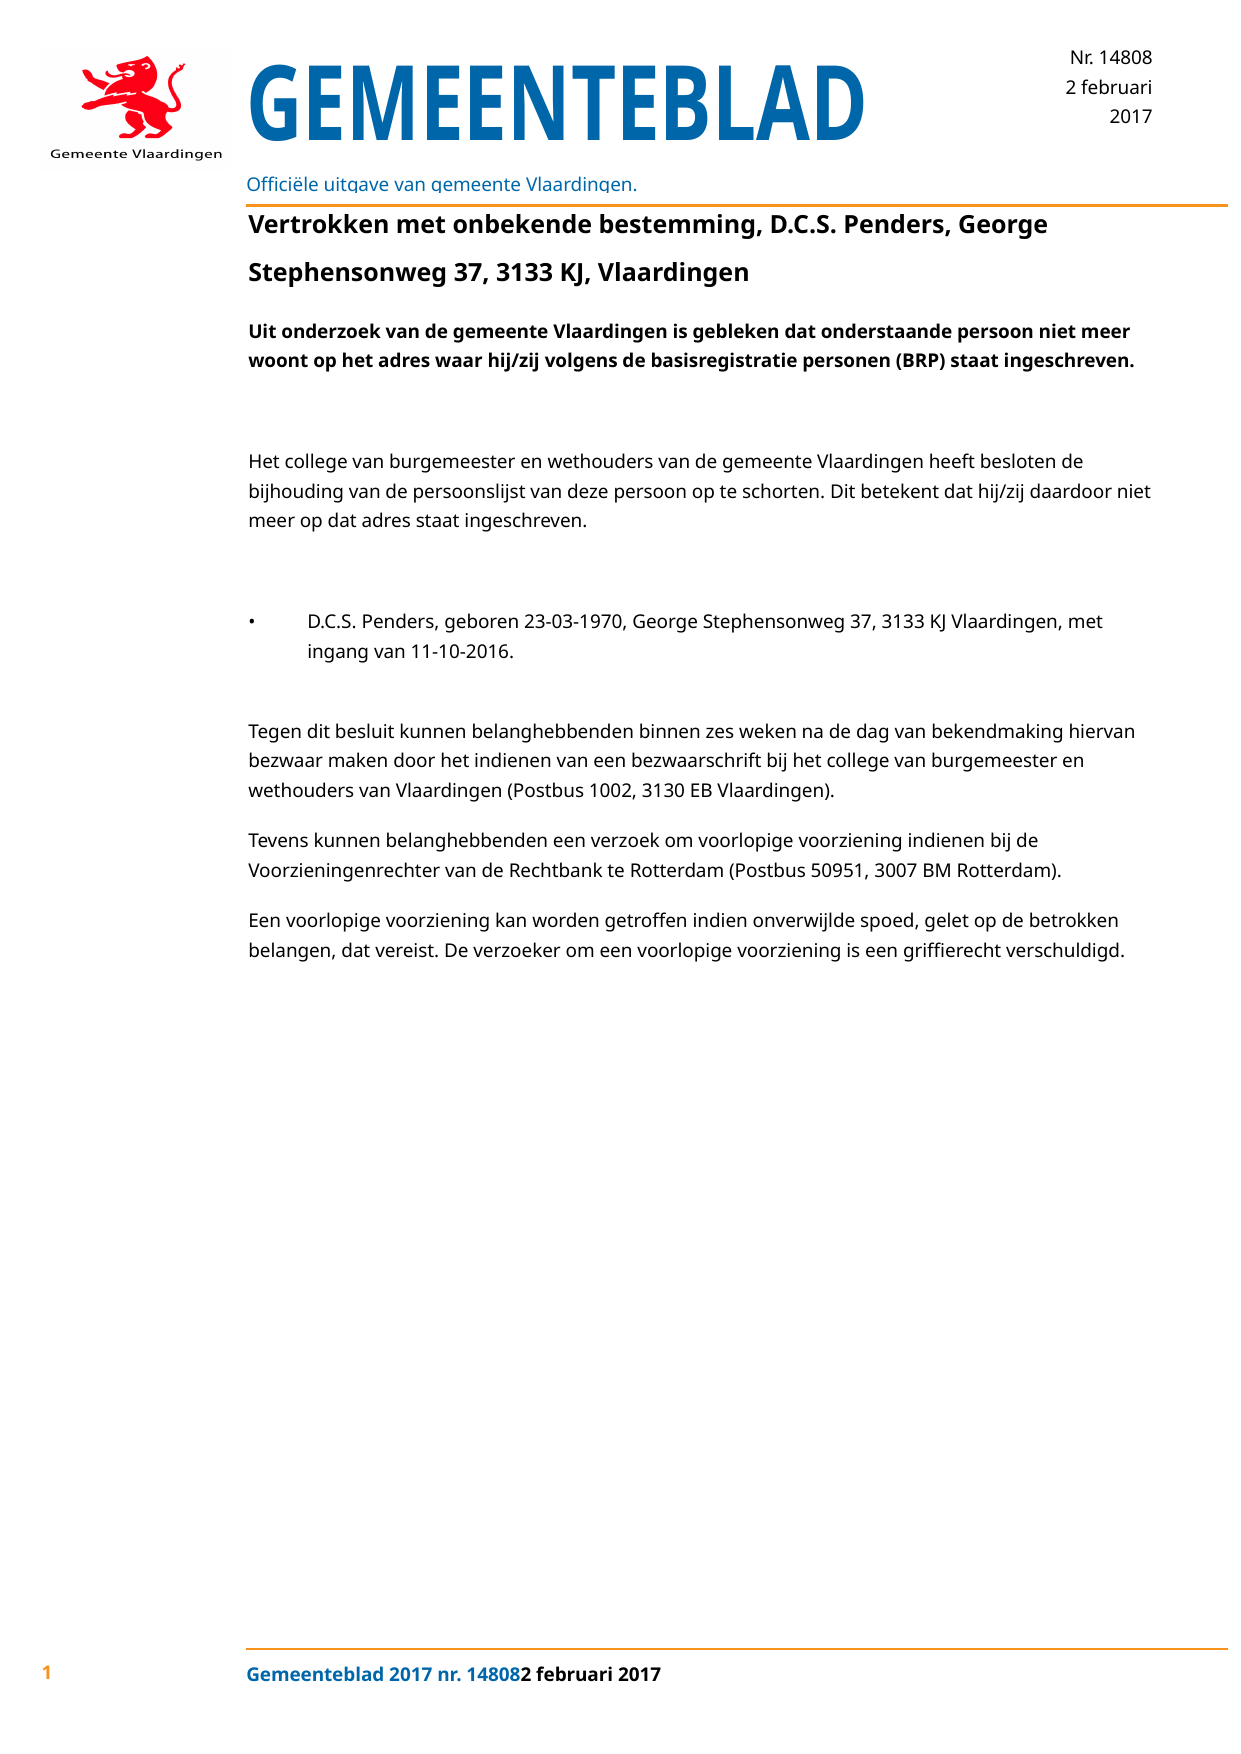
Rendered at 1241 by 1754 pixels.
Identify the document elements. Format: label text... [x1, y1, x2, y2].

picture [41, 47, 231, 172]
text Uit onderzoek van de gemeente Vlaardingen is gebleken dat onderstaande persoon niet meer woont op het adres waar hij/zij volgens de basisregistratie personen (BRP) staat ingeschreven. [248, 318, 1152, 373]
text Tegen dit besluit kunnen belanghebbenden binnen zes weken na de dag van bekendmaking hiervan bezwaar maken door het indienen van een bezwaarschrift bij het college van burgemeester en wethouders van Vlaardingen (Postbus 1002, 3130 EB Vlaardingen). [248, 718, 1152, 803]
text Tevens kunnen belanghebbenden een verzoek om voorlopige voorziening indienen bij de Voorzieningenrechter van de Rechtbank te Rotterdam (Postbus 50951, 3007 BM Rotterdam). [248, 827, 1152, 883]
text Een voorlopige voorziening kan worden getroffen indien onverwijlde spoed, gelet op de betrokken belangen, dat vereist. De verzoeker om een voorlopige voorziening is een griffierecht verschuldigd. [248, 907, 1152, 963]
text Vertrokken met onbekende bestemming, D.C.S. Penders, George Stephensonweg 37, 3133 KJ, Vlaardingen [248, 207, 1152, 288]
text Het college van burgemeester en wethouders van de gemeente Vlaardingen heeft besloten de bijhouding van de persoonslijst van deze persoon op te schorten. Dit betekent dat hij/zij daardoor niet meer op dat adres staat ingeschreven. [248, 448, 1152, 533]
list D.C.S. Penders, geboren 23-03-1970, George Stephensonweg 37, 3133 KJ Vlaardingen, met ingang van 11-10-2016. [248, 608, 1152, 664]
